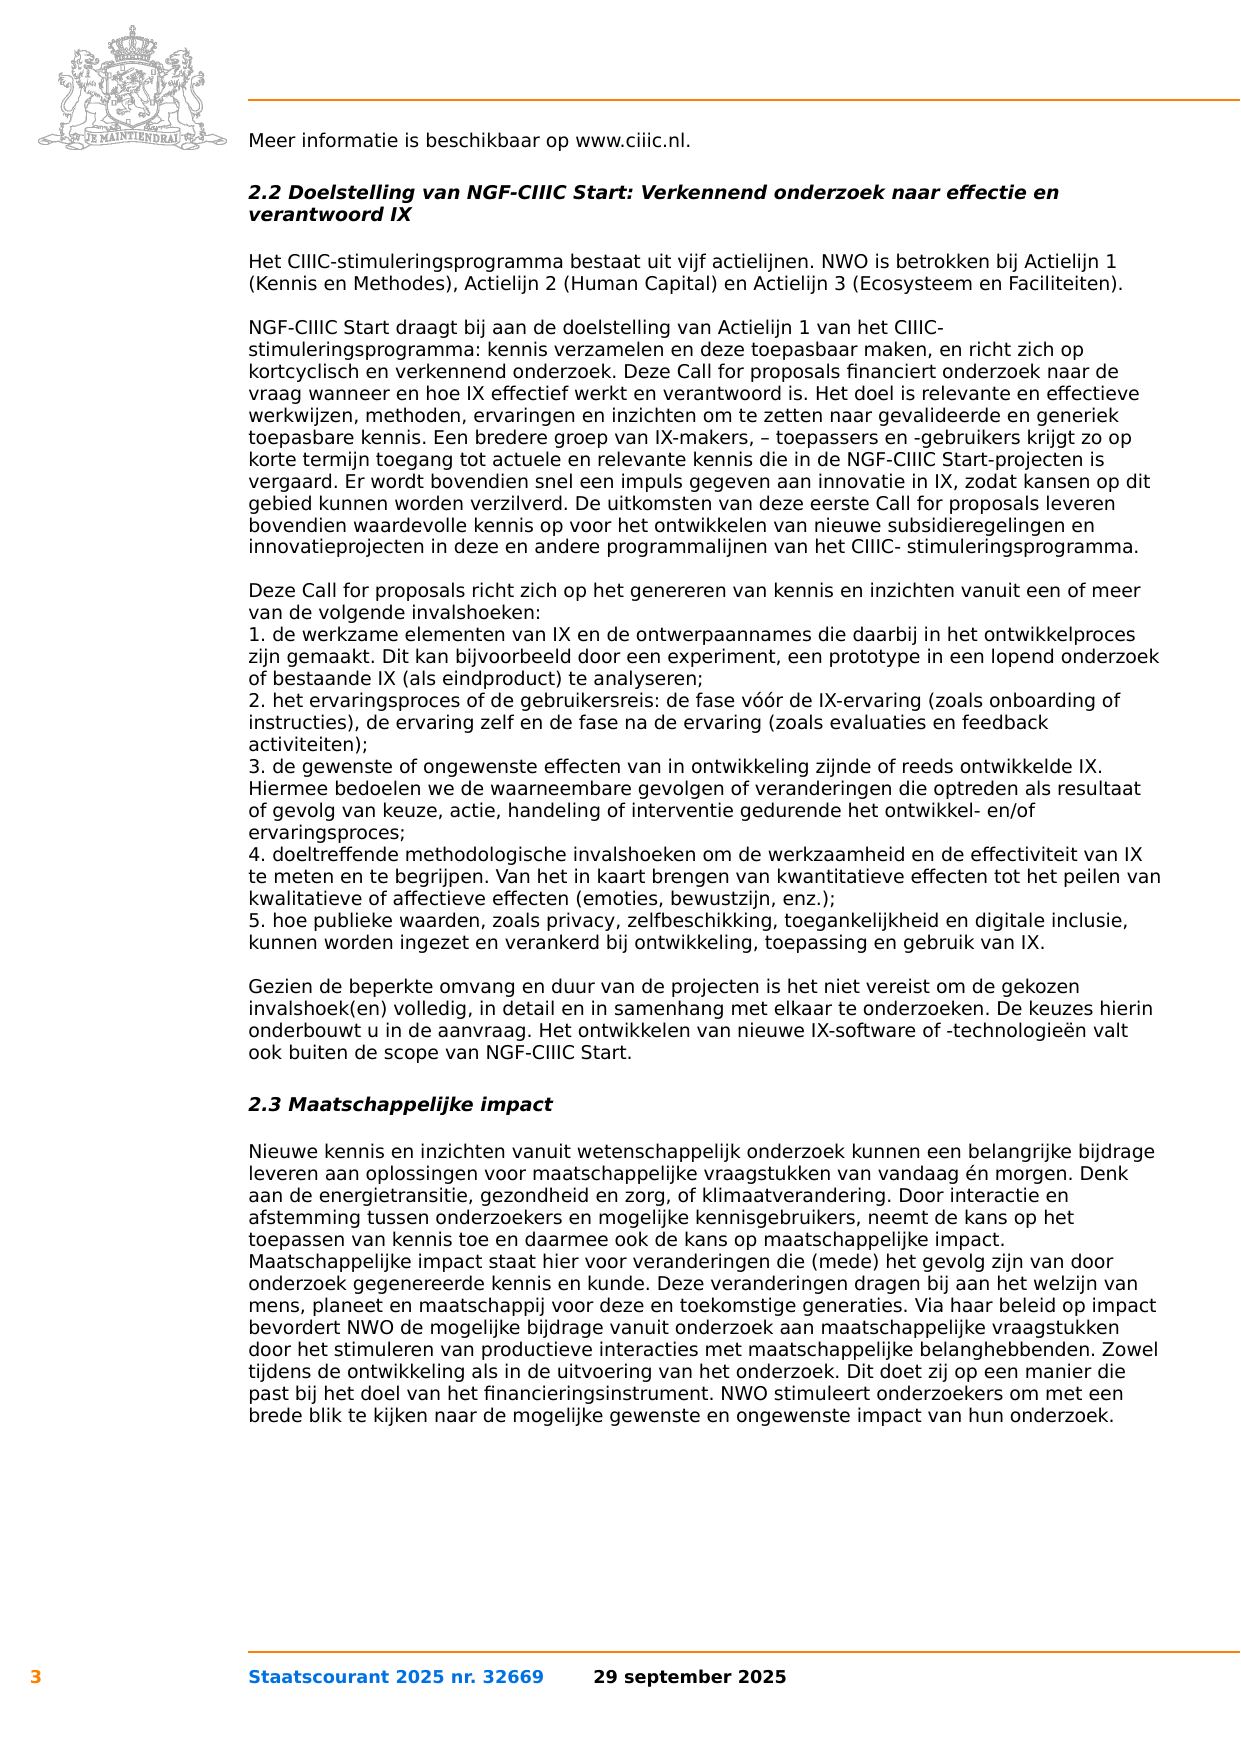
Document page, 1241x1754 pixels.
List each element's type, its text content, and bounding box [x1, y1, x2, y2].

text Deze Call for proposals richt zich op het genereren van kennis en inzichten vanuit een of meer van de volgende invalshoeken: [248, 580, 1163, 624]
picture [38, 25, 227, 150]
text Gezien de beperkte omvang en duur van de projecten is het niet vereist om de gekozen invalshoek(en) volledig, in detail en in samenhang met elkaar te onderzoeken. De keuzes hierin onderbouwt u in de aanvraag. Het ontwikkelen van nieuwe IX-software of -technologieën valt ook buiten de scope van NGF-CIIIC Start. [248, 976, 1163, 1064]
text 4. doeltreffende methodologische invalshoeken om de werkzaamheid en de effectiviteit van IX te meten en te begrijpen. Van het in kaart brengen van kwantitatieve effecten tot het peilen van kwalitatieve of affectieve effecten (emoties, bewustzijn, enz.); [248, 844, 1163, 910]
text Het CIIIC-stimuleringsprogramma bestaat uit vijf actielijnen. NWO is betrokken bij Actielijn 1 (Kennis en Methodes), Actielijn 2 (Human Capital) en Actielijn 3 (Ecosysteem en Faciliteiten). [248, 251, 1163, 295]
text 1. de werkzame elementen van IX en de ontwerpaannames die daarbij in het ontwikkelproces zijn gemaakt. Dit kan bijvoorbeeld door een experiment, een prototype in een lopend onderzoek of bestaande IX (als eindproduct) te analyseren; [248, 624, 1163, 690]
subtitle 2.2 Doelstelling van NGF-CIIIC Start: Verkennend onderzoek naar effectie en verantwoord IX [248, 182, 1163, 226]
text 3. de gewenste of ongewenste effecten van in ontwikkeling zijnde of reeds ontwikkelde IX. Hiermee bedoelen we de waarneembare gevolgen of veranderingen die optreden als resultaat of gevolg van keuze, actie, handeling of interventie gedurende het ontwikkel- en/of ervaringsproces; [248, 756, 1163, 844]
text Nieuwe kennis en inzichten vanuit wetenschappelijk onderzoek kunnen een belangrijke bijdrage leveren aan oplossingen voor maatschappelijke vraagstukken van vandaag én morgen. Denk aan de energietransitie, gezondheid en zorg, of klimaatverandering. Door interactie en afstemming tussen onderzoekers en mogelijke kennisgebruikers, neemt de kans op het toepassen van kennis toe en daarmee ook de kans op maatschappelijke impact. Maatschappelijke impact staat hier voor veranderingen die (mede) het gevolg zijn van door onderzoek gegenereerde kennis en kunde. Deze veranderingen dragen bij aan het welzijn van mens, planeet en maatschappij voor deze en toekomstige generaties. Via haar beleid op impact bevordert NWO de mogelijke bijdrage vanuit onderzoek aan maatschappelijke vraagstukken door het stimuleren van productieve interacties met maatschappelijke belanghebbenden. Zowel tijdens de ontwikkeling als in de uitvoering van het onderzoek. Dit doet zij op een manier die past bij het doel van het financieringsinstrument. NWO stimuleert onderzoekers om met een brede blik te kijken naar de mogelijke gewenste en ongewenste impact van hun onderzoek. [248, 1141, 1163, 1426]
text NGF-CIIIC Start draagt bij aan de doelstelling van Actielijn 1 van het CIIIC-stimuleringsprogramma: kennis verzamelen en deze toepasbaar maken, en richt zich op kortcyclisch en verkennend onderzoek. Deze Call for proposals financiert onderzoek naar de vraag wanneer en hoe IX effectief werkt en verantwoord is. Het doel is relevante en effectieve werkwijzen, methoden, ervaringen en inzichten om te zetten naar gevalideerde en generiek toepasbare kennis. Een bredere groep van IX-makers, – toepassers en -gebruikers krijgt zo op korte termijn toegang tot actuele en relevante kennis die in de NGF-CIIIC Start-projecten is vergaard. Er wordt bovendien snel een impuls gegeven aan innovatie in IX, zodat kansen op dit gebied kunnen worden verzilverd. De uitkomsten van deze eerste Call for proposals leveren bovendien waardevolle kennis op voor het ontwikkelen van nieuwe subsidieregelingen en innovatieprojecten in deze en andere programmalijnen van het CIIIC- stimuleringsprogramma. [248, 317, 1163, 558]
subtitle 2.3 Maatschappelijke impact [248, 1094, 1163, 1116]
text 2. het ervaringsproces of de gebruikersreis: de fase vóór de IX-ervaring (zoals onboarding of instructies), de ervaring zelf en de fase na de ervaring (zoals evaluaties en feedback activiteiten); [248, 690, 1163, 756]
text 5. hoe publieke waarden, zoals privacy, zelfbeschikking, toegankelijkheid en digitale inclusie, kunnen worden ingezet en verankerd bij ontwikkeling, toepassing en gebruik van IX. [248, 910, 1163, 954]
text Meer informatie is beschikbaar op www.ciiic.nl. [248, 130, 1163, 152]
